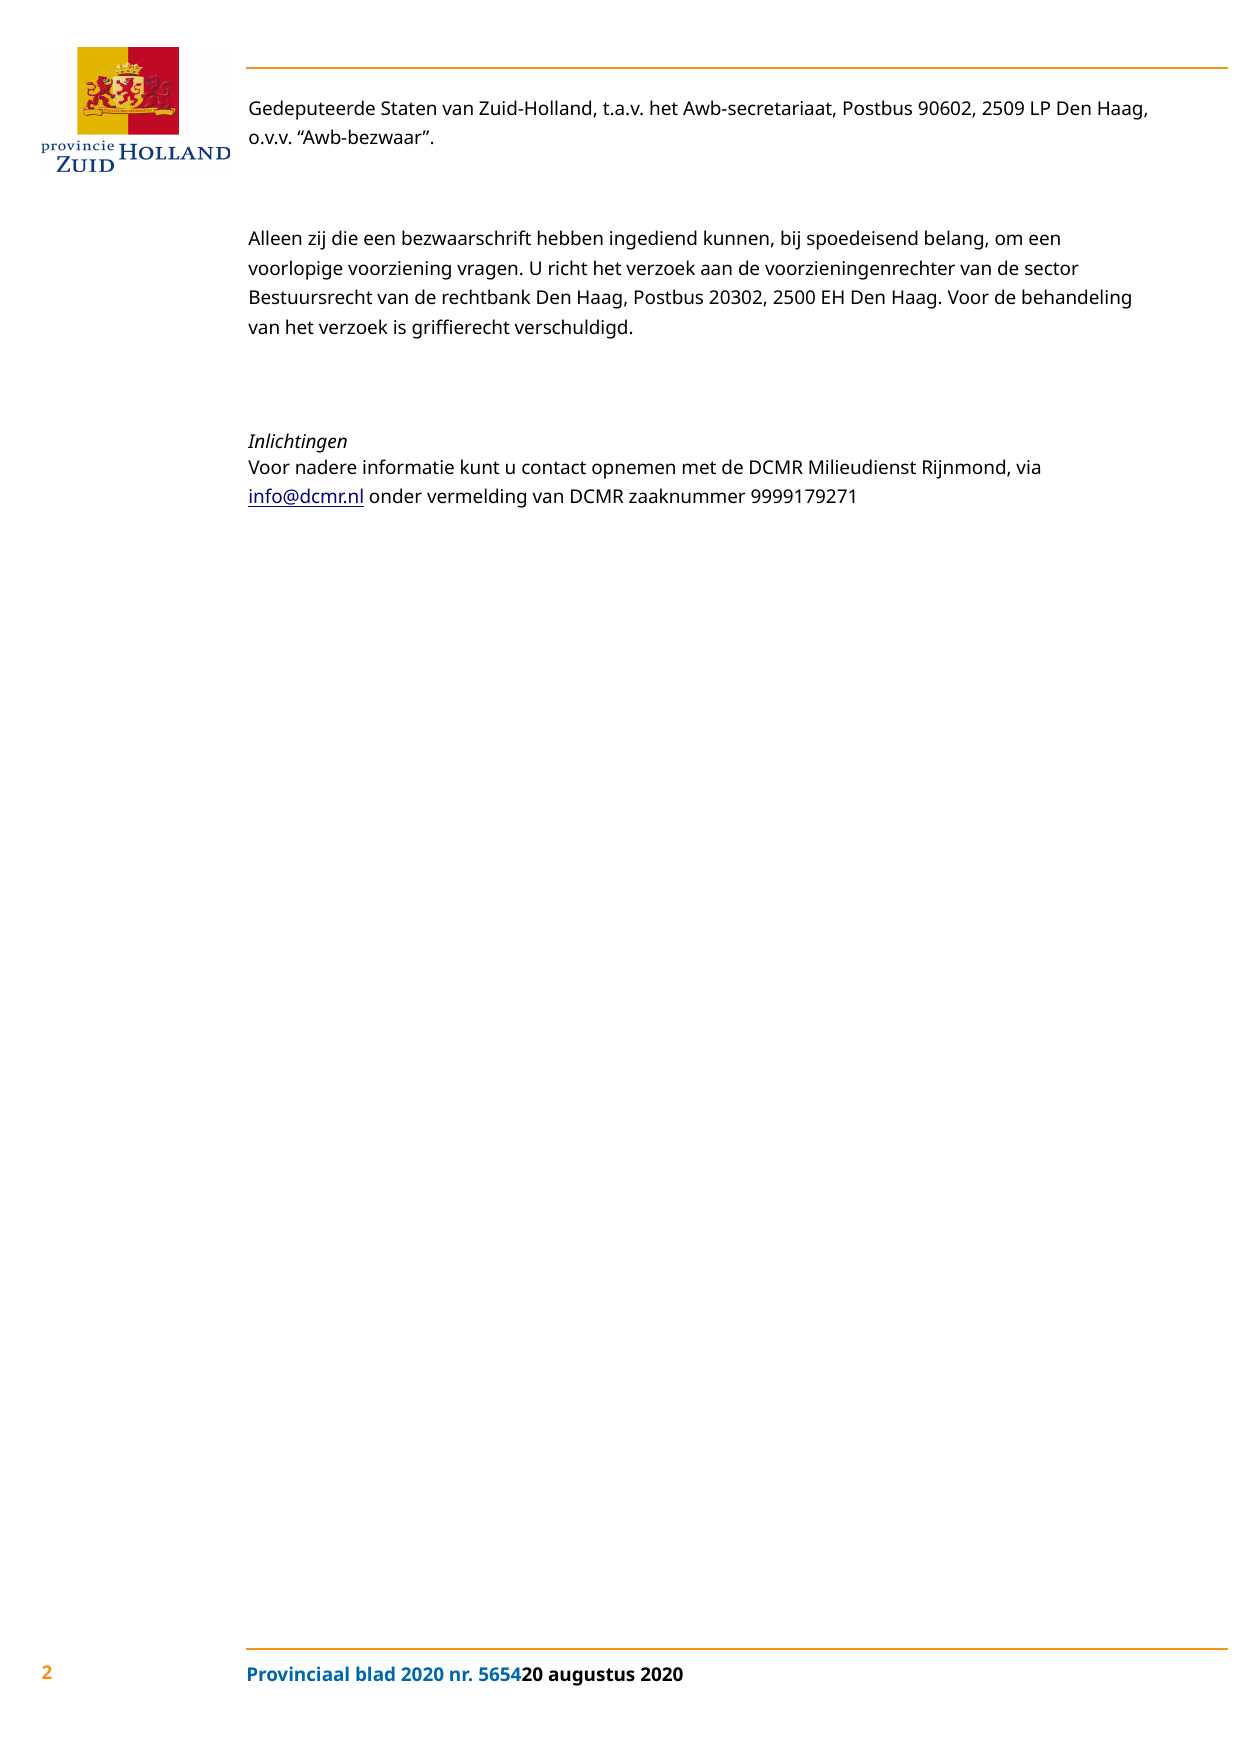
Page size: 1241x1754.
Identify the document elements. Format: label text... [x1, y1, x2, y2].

text Alleen zij die een bezwaarschrift hebben ingediend kunnen, bij spoedeisend belang, om een voorlopige voorziening vragen. U richt het verzoek aan de voorzieningenrechter van de sector Bestuursrecht van de rechtbank Den Haag, Postbus 20302, 2500 EH Den Haag. Voor de behandeling van het verzoek is griffierecht verschuldigd. [248, 225, 1152, 340]
picture [41, 47, 231, 172]
text Inlichtingen [248, 428, 1152, 454]
text Voor nadere informatie kunt u contact opnemen met de DCMR Milieudienst Rijnmond, via info@dcmr.nl onder vermelding van DCMR zaaknummer 9999179271 [248, 454, 1152, 509]
text Gedeputeerde Staten van Zuid-Holland, t.a.v. het Awb-secretariaat, Postbus 90602, 2509 LP Den Haag, o.v.v. “Awb-bezwaar”. [248, 95, 1152, 150]
